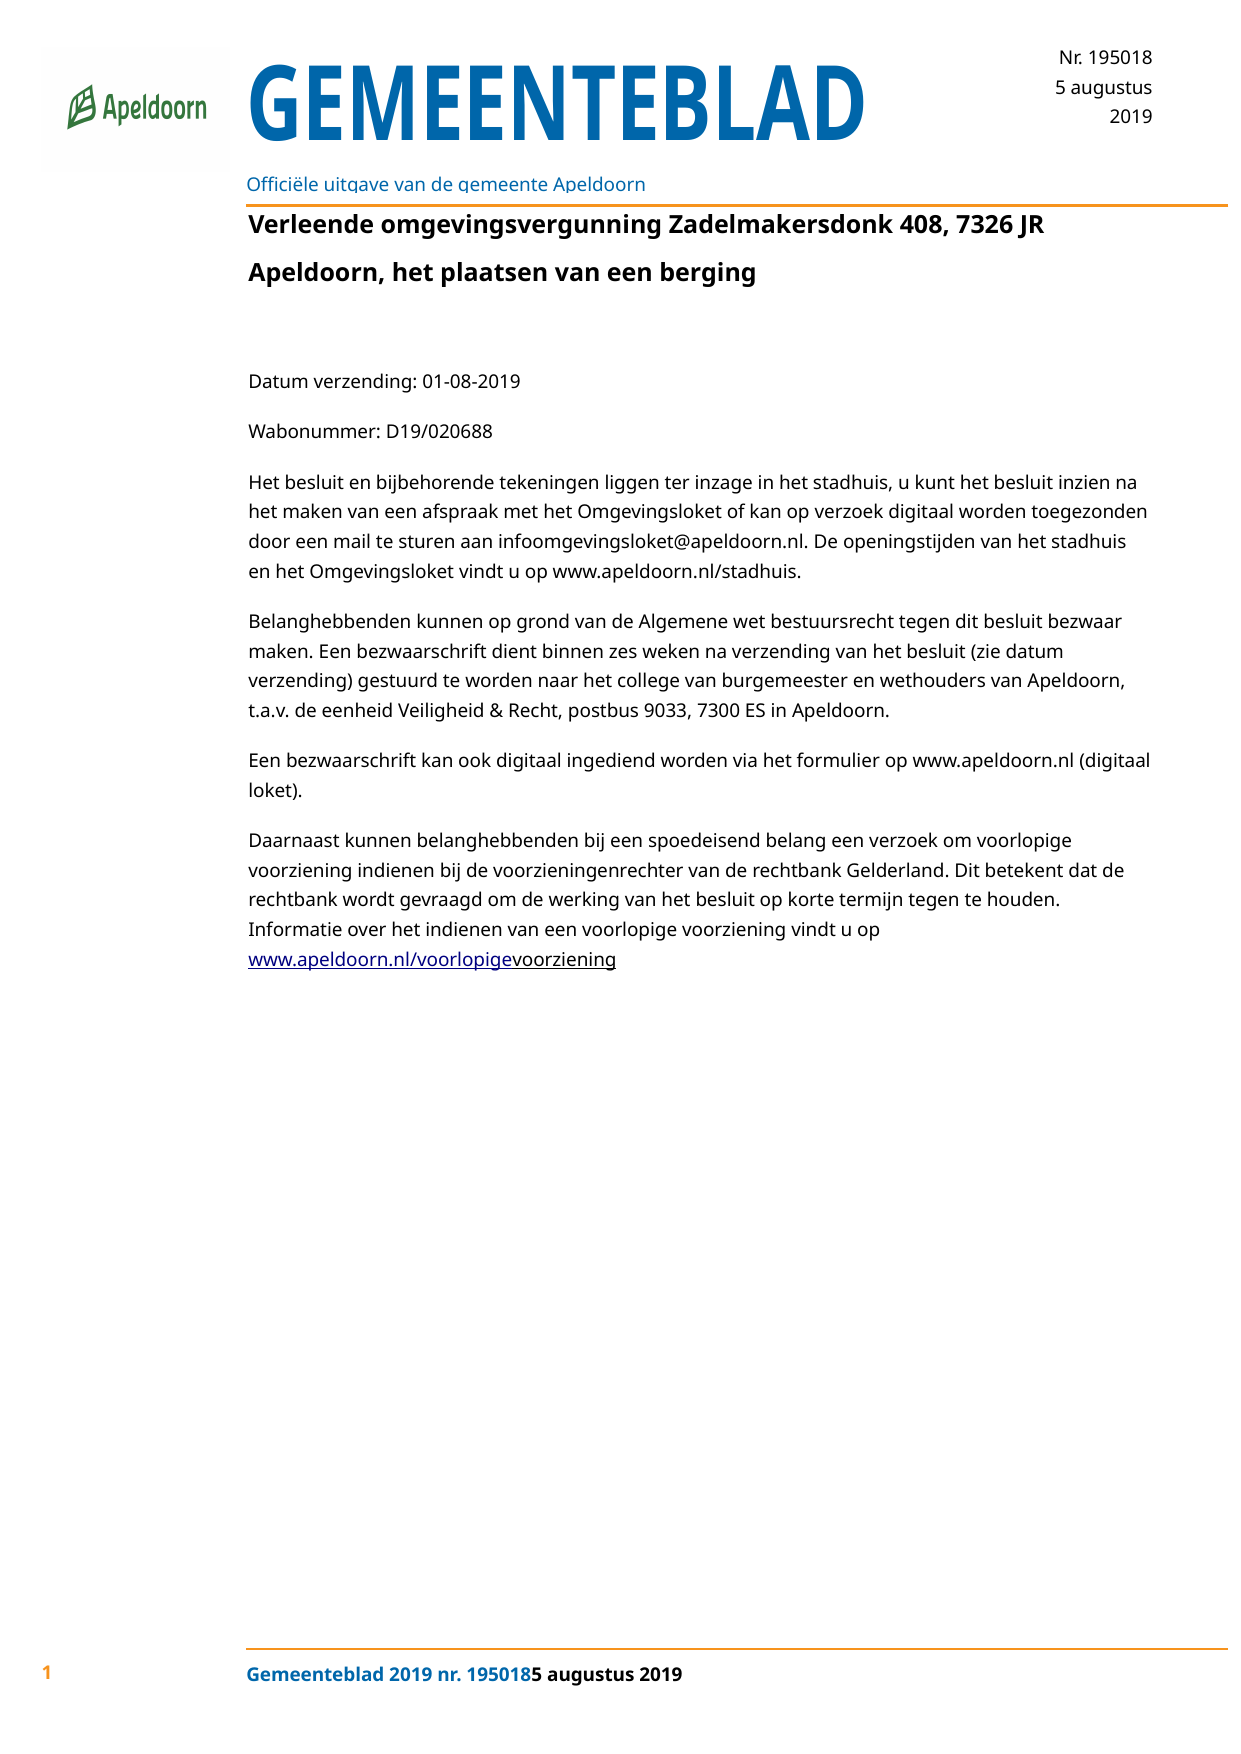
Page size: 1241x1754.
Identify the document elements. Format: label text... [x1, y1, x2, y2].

text Belanghebbenden kunnen op grond van de Algemene wet bestuursrecht tegen dit besluit bezwaar maken. Een bezwaarschrift dient binnen zes weken na verzending van het besluit (zie datum verzending) gestuurd te worden naar het college van burgemeester en wethouders van Apeldoorn, t.a.v. de eenheid Veiligheid & Recht, postbus 9033, 7300 ES in Apeldoorn. [248, 608, 1152, 723]
text Een bezwaarschrift kan ook digitaal ingediend worden via het formulier op www.apeldoorn.nl (digitaal loket). [248, 747, 1152, 803]
text Wabonummer: D19/020688 [248, 419, 1152, 444]
text Datum verzending: 01-08-2019 [248, 368, 1152, 394]
text Het besluit en bijbehorende tekeningen liggen ter inzage in het stadhuis, u kunt het besluit inzien na het maken van een afspraak met het Omgevingsloket of kan op verzoek digitaal worden toegezonden door een mail te sturen aan infoomgevingsloket@apeldoorn.nl. De openingstijden van het stadhuis en het Omgevingsloket vindt u op www.apeldoorn.nl/stadhuis. [248, 469, 1152, 584]
text Verleende omgevingsvergunning Zadelmakersdonk 408, 7326 JR Apeldoorn, het plaatsen van een berging [248, 207, 1152, 288]
text Daarnaast kunnen belanghebbenden bij een spoedeisend belang een verzoek om voorlopige voorziening indienen bij de voorzieningenrechter van de rechtbank Gelderland. Dit betekent dat de rechtbank wordt gevraagd om de werking van het besluit op korte termijn tegen te houden. Informatie over het indienen van een voorlopige voorziening vindt u op www.apeldoorn.nl/voorlopigevoorziening [248, 827, 1152, 972]
picture [41, 47, 231, 172]
